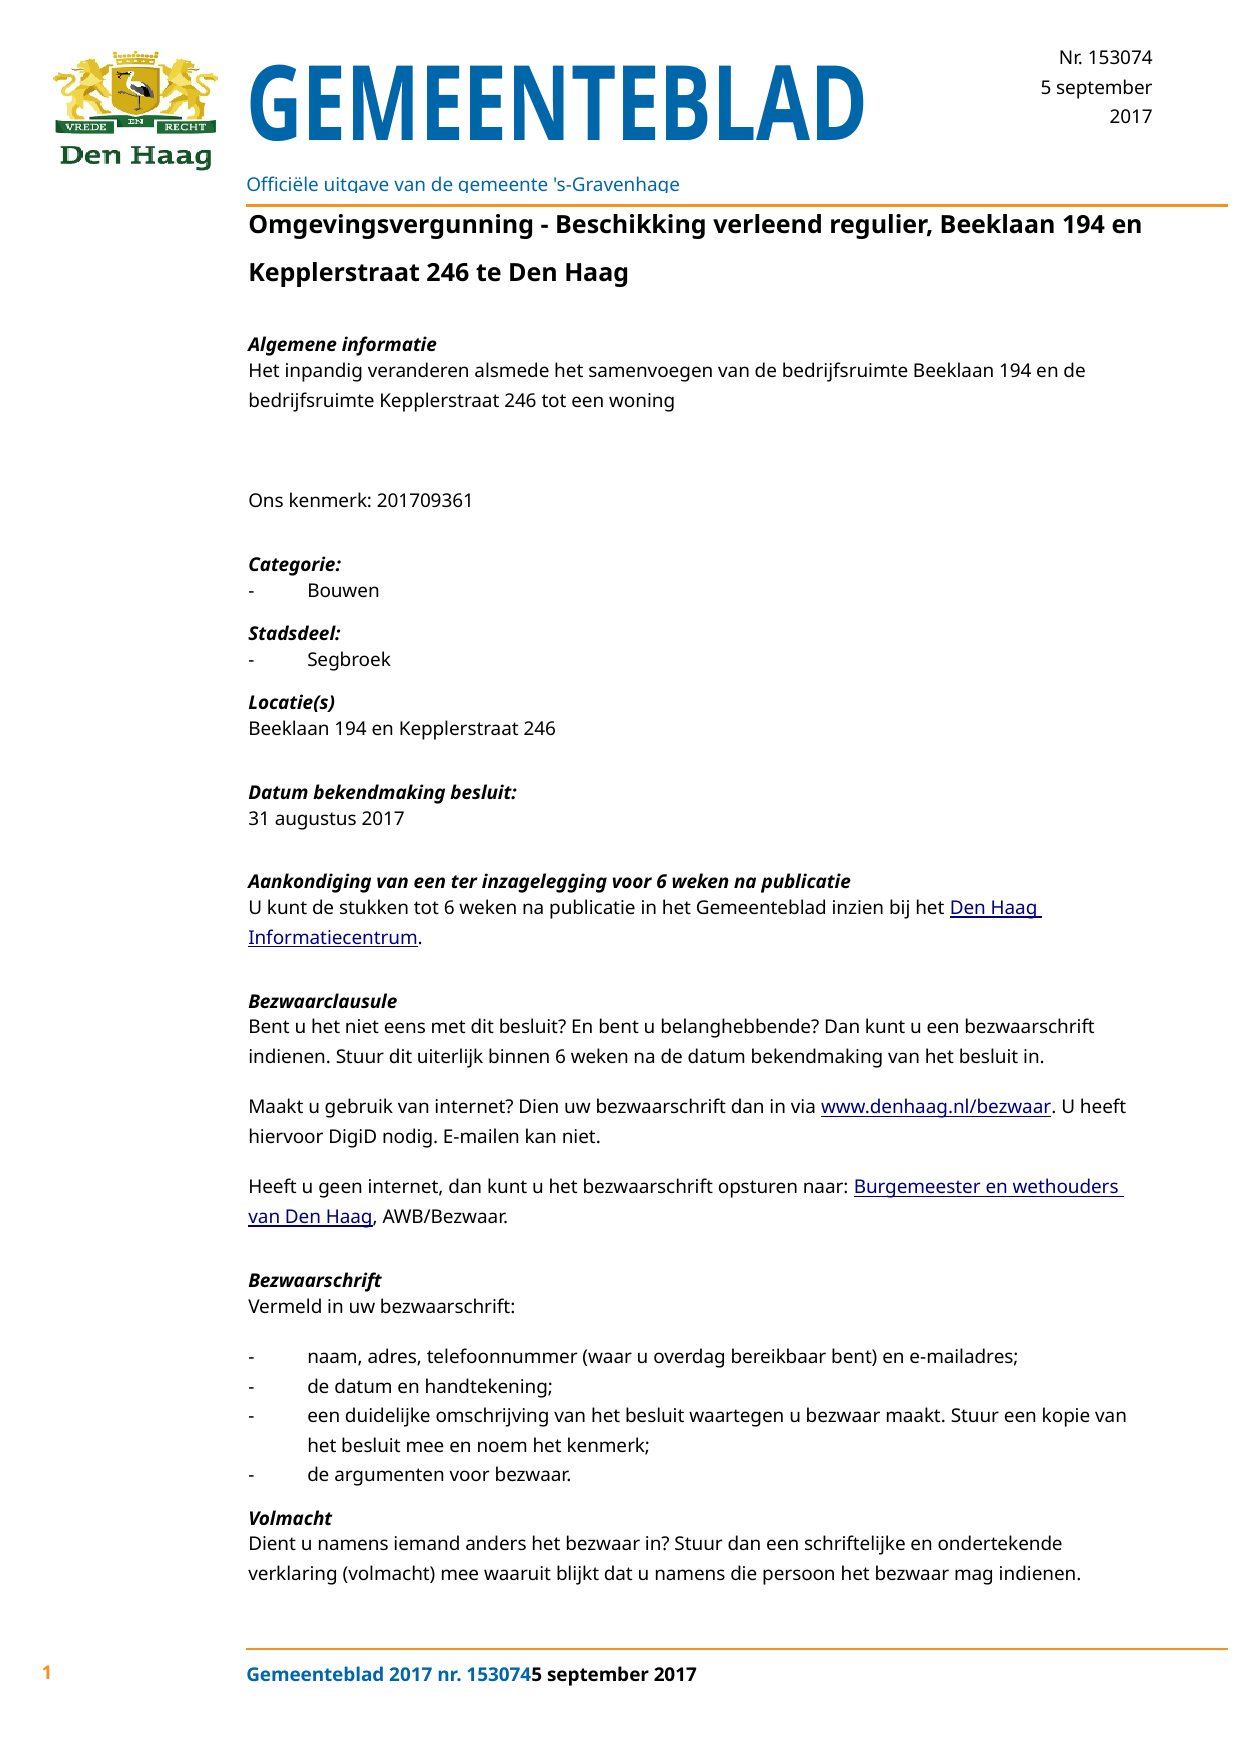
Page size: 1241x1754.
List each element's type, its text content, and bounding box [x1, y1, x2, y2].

list een duidelijke omschrijving van het besluit waartegen u bezwaar maakt. Stuur een kopie van het besluit mee en noem het kenmerk; [248, 1402, 1152, 1458]
text U kunt de stukken tot 6 weken na publicatie in het Gemeenteblad inzien bij het Den Haag Informatiecentrum. [248, 894, 1152, 950]
text Datum bekendmaking besluit: [248, 779, 1152, 805]
list Segbroek [248, 646, 1152, 672]
text Beeklaan 194 en Kepplerstraat 246 [248, 715, 1152, 741]
text Dient u namens iemand anders het bezwaar in? Stuur dan een schriftelijke en ondertekende verklaring (volmacht) mee waaruit blijkt dat u namens die persoon het bezwaar mag indienen. [248, 1531, 1152, 1586]
text Vermeld in uw bezwaarschrift: [248, 1293, 1152, 1319]
list de argumenten voor bezwaar. [248, 1462, 1152, 1487]
text Volmacht [248, 1505, 1152, 1531]
picture [41, 47, 231, 172]
text Omgevingsvergunning - Beschikking verleend regulier, Beeklaan 194 en Kepplerstraat 246 te Den Haag [248, 207, 1152, 288]
list de datum en handtekening; [248, 1373, 1152, 1399]
text Ons kenmerk: 201709361 [248, 488, 1152, 513]
text Bezwaarclausule [248, 988, 1152, 1014]
text 31 augustus 2017 [248, 805, 1152, 830]
text Heeft u geen internet, dan kunt u het bezwaarschrift opsturen naar: Burgemeester en wethouders van Den Haag, AWB/Bezwaar. [248, 1174, 1152, 1229]
text Locatie(s) [248, 689, 1152, 715]
text Aankondiging van een ter inzagelegging voor 6 weken na publicatie [248, 869, 1152, 894]
list naam, adres, telefoonnummer (waar u overdag bereikbaar bent) en e-mailadres; [248, 1343, 1152, 1369]
text Maakt u gebruik van internet? Dien uw bezwaarschrift dan in via www.denhaag.nl/bezwaar. U heeft hiervoor DigiD nodig. E-mailen kan niet. [248, 1094, 1152, 1149]
list Bouwen [248, 577, 1152, 603]
text Algemene informatie [248, 331, 1152, 357]
text Categorie: [248, 552, 1152, 577]
text Bent u het niet eens met dit besluit? En bent u belanghebbende? Dan kunt u een bezwaarschrift indienen. Stuur dit uiterlijk binnen 6 weken na de datum bekendmaking van het besluit in. [248, 1014, 1152, 1069]
text Bezwaarschrift [248, 1267, 1152, 1293]
text Het inpandig veranderen alsmede het samenvoegen van de bedrijfsruimte Beeklaan 194 en de bedrijfsruimte Kepplerstraat 246 tot een woning [248, 357, 1152, 412]
text Stadsdeel: [248, 620, 1152, 646]
